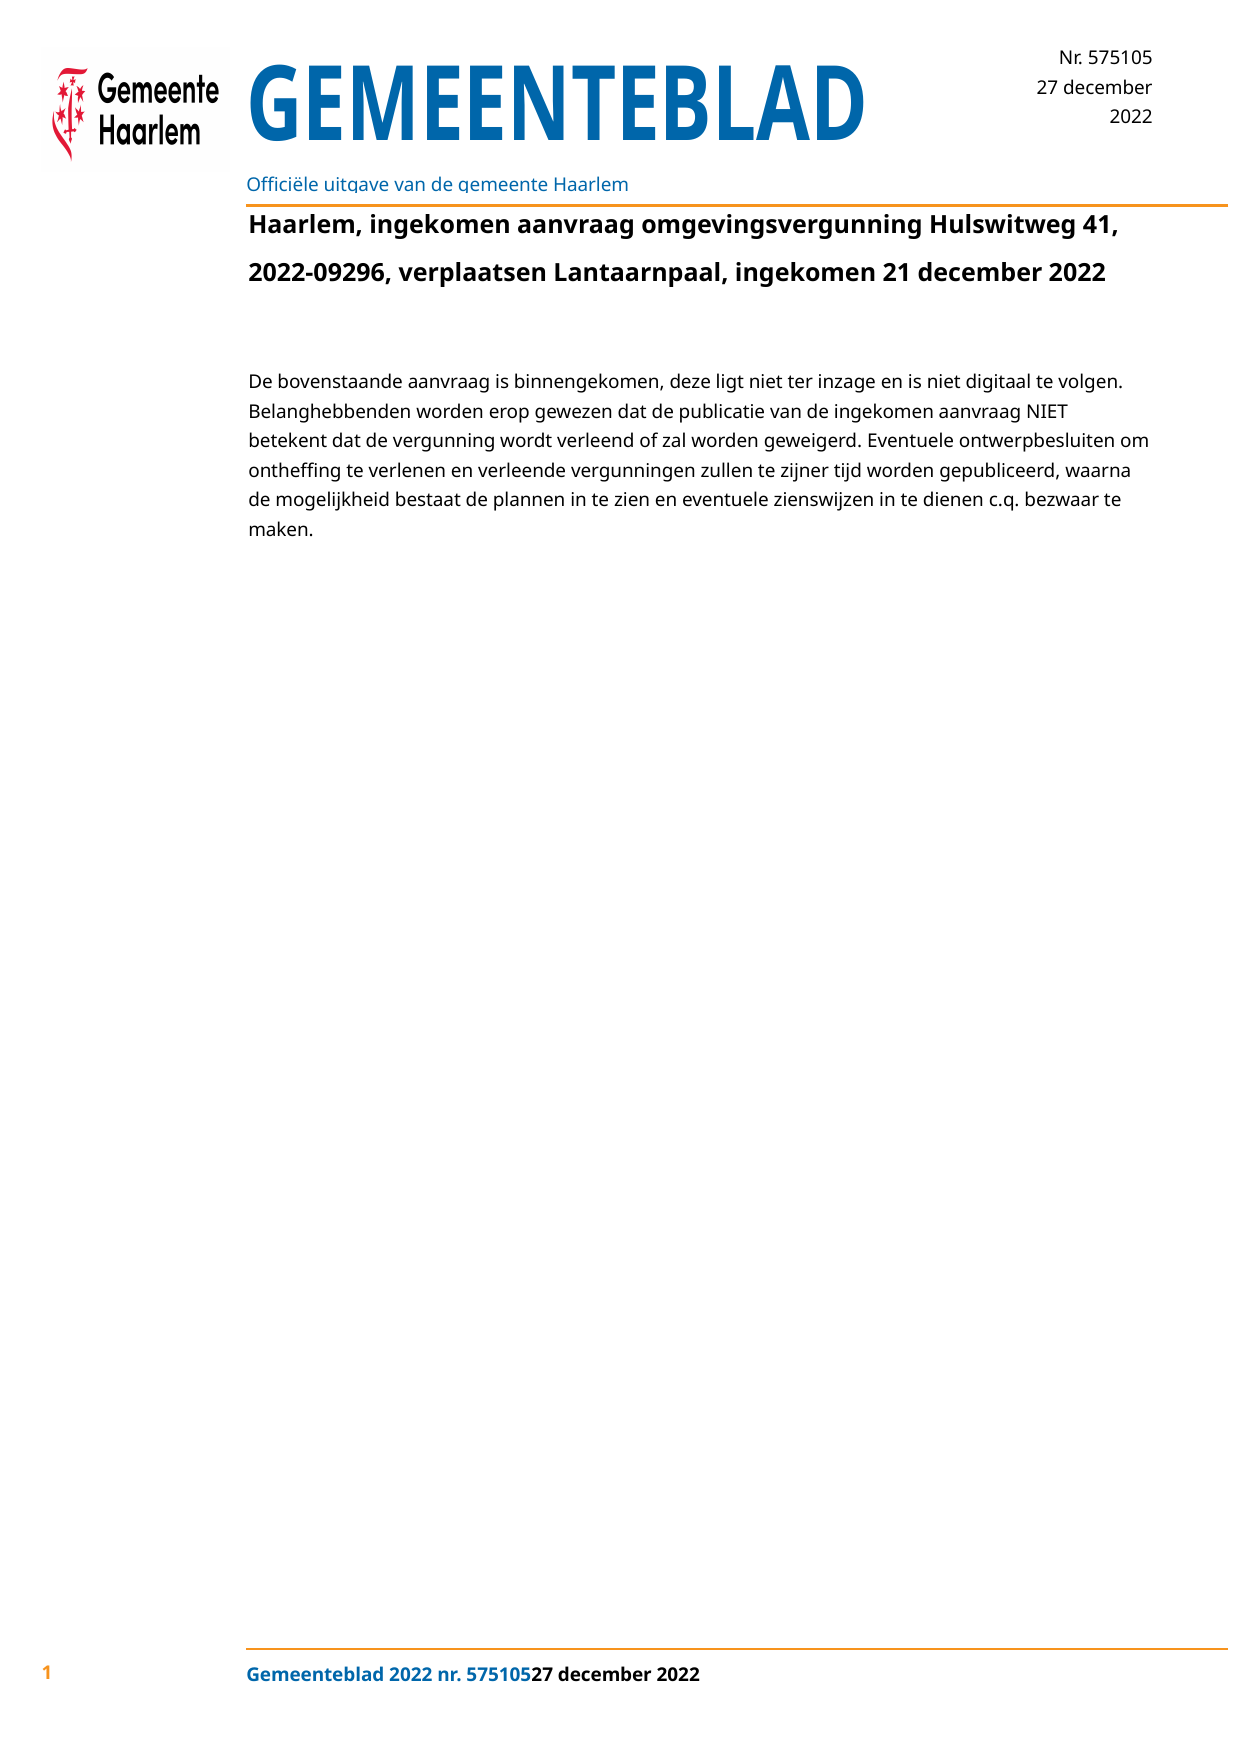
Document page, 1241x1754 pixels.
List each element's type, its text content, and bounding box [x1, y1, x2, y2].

picture [41, 47, 231, 172]
text De bovenstaande aanvraag is binnengekomen, deze ligt niet ter inzage en is niet digitaal te volgen. Belanghebbenden worden erop gewezen dat de publicatie van de ingekomen aanvraag NIET betekent dat de vergunning wordt verleend of zal worden geweigerd. Eventuele ontwerpbesluiten om ontheffing te verlenen en verleende vergunningen zullen te zijner tijd worden gepubliceerd, waarna de mogelijkheid bestaat de plannen in te zien en eventuele zienswijzen in te dienen c.q. bezwaar te maken. [248, 368, 1152, 542]
text Haarlem, ingekomen aanvraag omgevingsvergunning Hulswitweg 41, 2022-09296, verplaatsen Lantaarnpaal, ingekomen 21 december 2022 [248, 207, 1152, 288]
